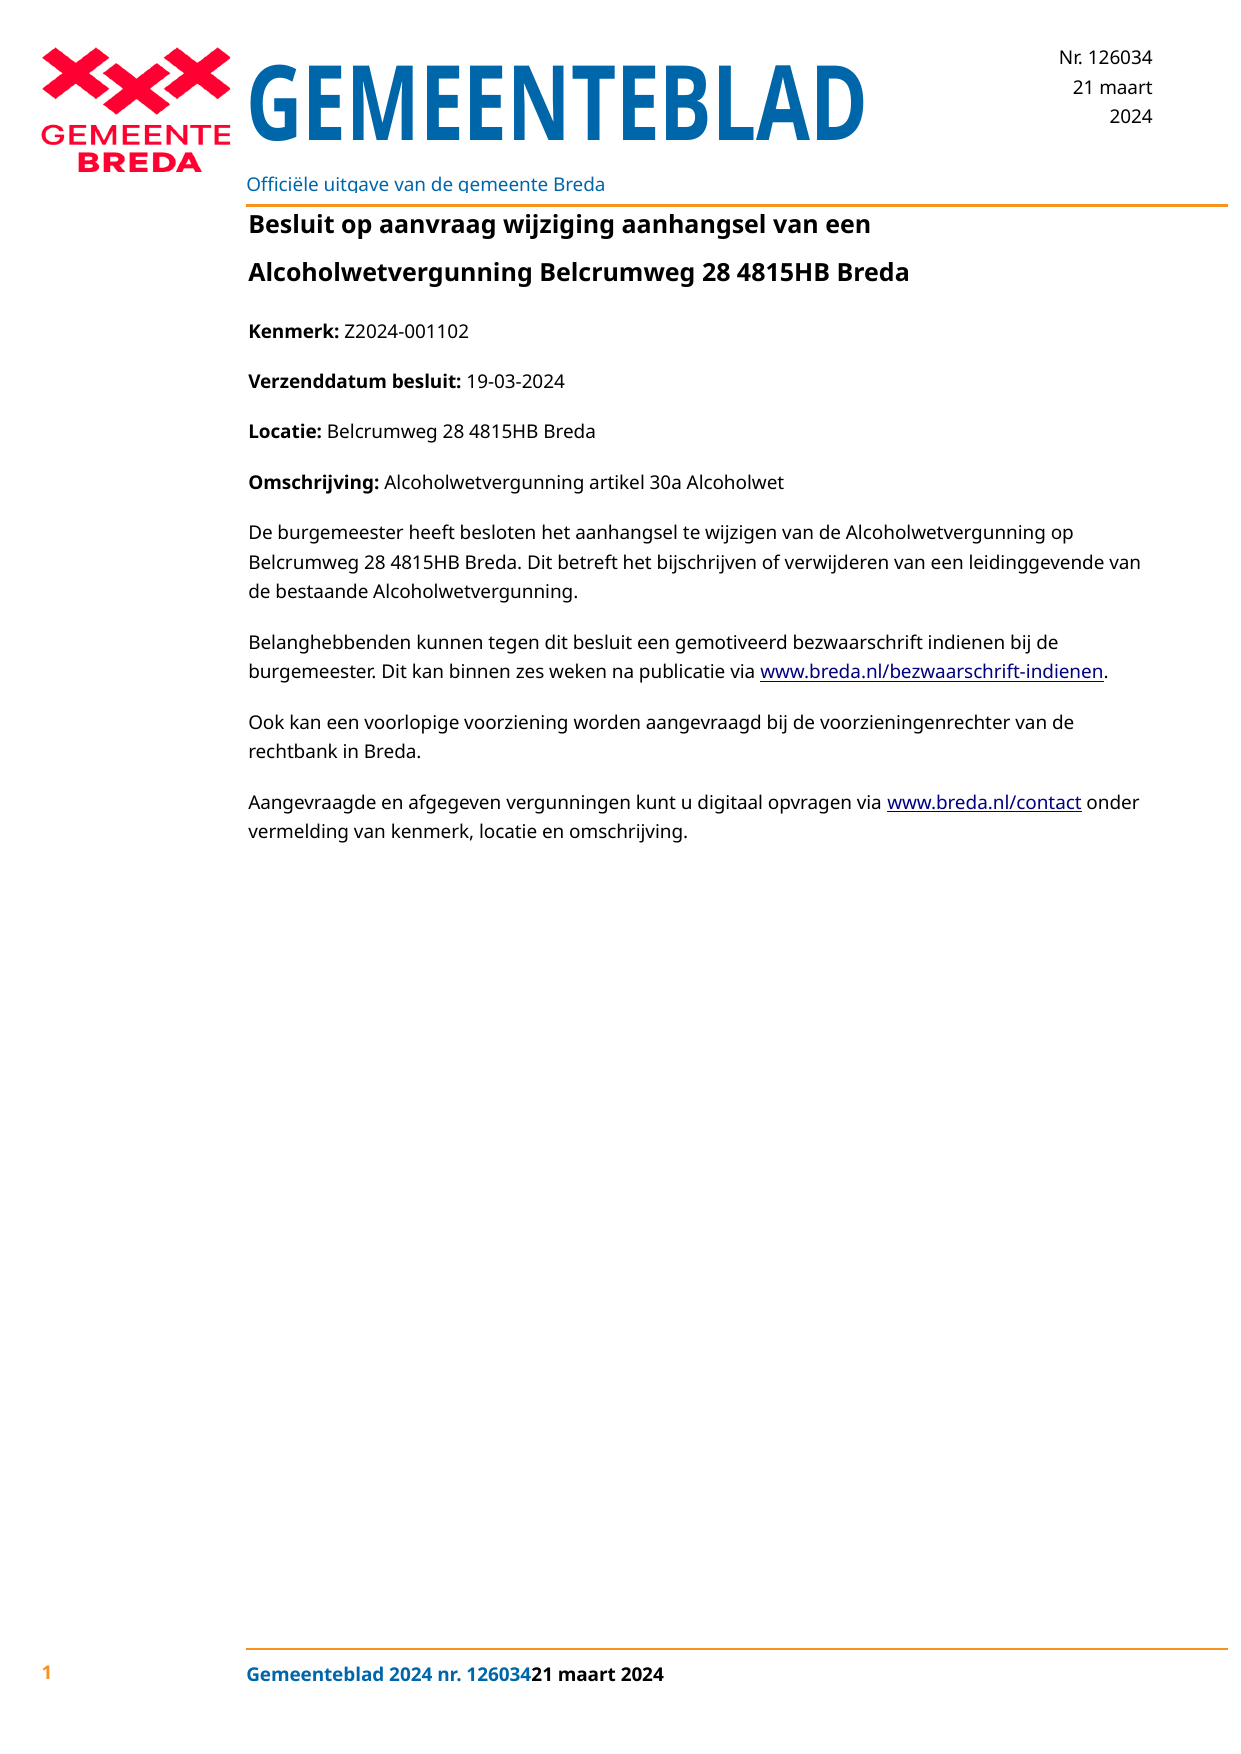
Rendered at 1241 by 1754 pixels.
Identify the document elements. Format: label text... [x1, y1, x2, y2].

text Verzenddatum besluit: 19-03-2024 [248, 368, 1152, 394]
text Locatie: Belcrumweg 28 4815HB Breda [248, 419, 1152, 444]
text Besluit op aanvraag wijziging aanhangsel van een Alcoholwetvergunning Belcrumweg 28 4815HB Breda [248, 207, 1152, 288]
picture [41, 47, 231, 172]
text De burgemeester heeft besloten het aanhangsel te wijzigen van de Alcoholwetvergunning op Belcrumweg 28 4815HB Breda. Dit betreft het bijschrijven of verwijderen van een leidinggevende van de bestaande Alcoholwetvergunning. [248, 519, 1152, 604]
text Ook kan een voorlopige voorziening worden aangevraagd bij de voorzieningenrechter van de rechtbank in Breda. [248, 709, 1152, 764]
text Omschrijving: Alcoholwetvergunning artikel 30a Alcoholwet [248, 469, 1152, 495]
text Kenmerk: Z2024-001102 [248, 318, 1152, 344]
text Belanghebbenden kunnen tegen dit besluit een gemotiveerd bezwaarschrift indienen bij de burgemeester. Dit kan binnen zes weken na publicatie via www.breda.nl/bezwaarschrift-indienen. [248, 629, 1152, 684]
text Aangevraagde en afgegeven vergunningen kunt u digitaal opvragen via www.breda.nl/contact onder vermelding van kenmerk, locatie en omschrijving. [248, 789, 1152, 844]
